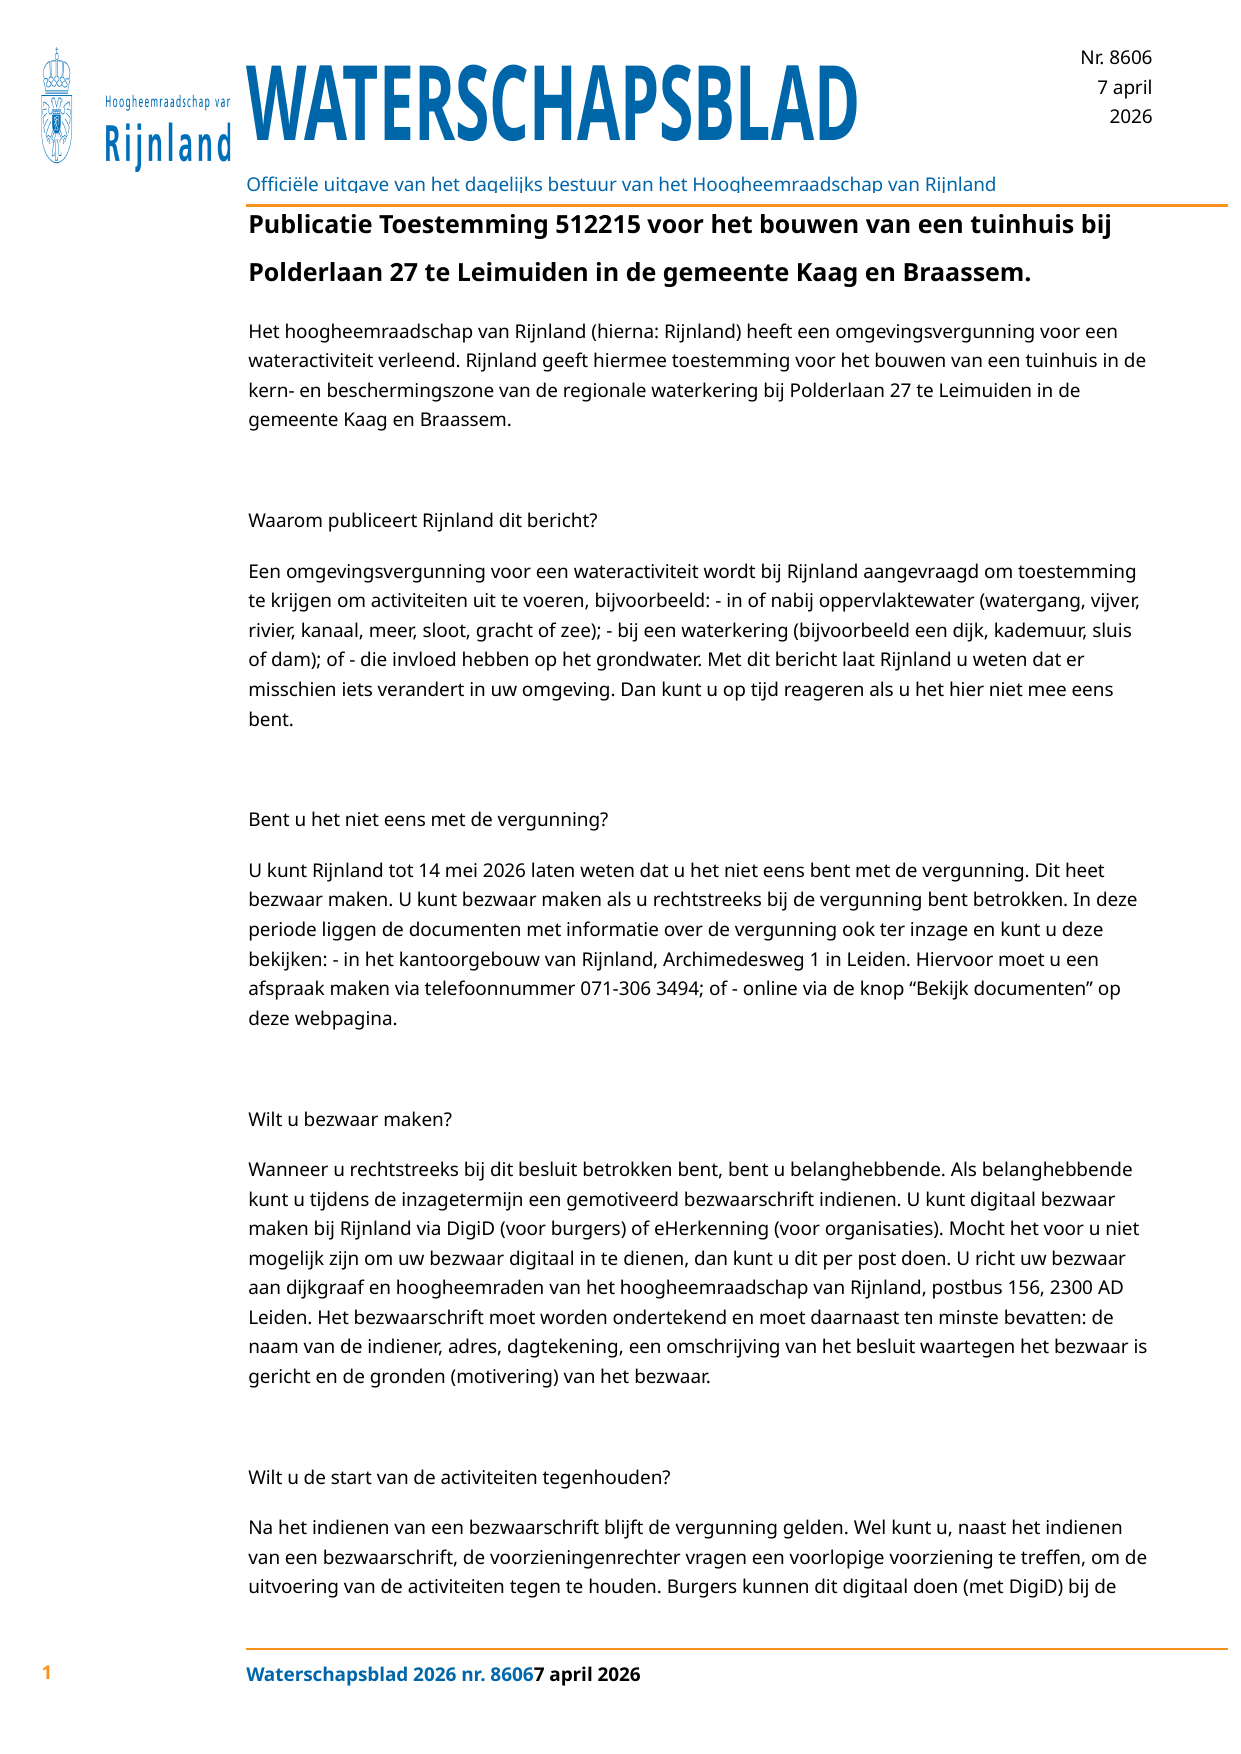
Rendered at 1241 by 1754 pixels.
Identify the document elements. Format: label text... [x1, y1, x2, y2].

text Wilt u bezwaar maken? [248, 1106, 1152, 1132]
text U kunt Rijnland tot 14 mei 2026 laten weten dat u het niet eens bent met de vergunning. Dit heet bezwaar maken. U kunt bezwaar maken als u rechtstreeks bij de vergunning bent betrokken. In deze periode liggen de documenten met informatie over de vergunning ook ter inzage en kunt u deze bekijken: - in het kantoorgebouw van Rijnland, Archimedesweg 1 in Leiden. Hiervoor moet u een afspraak maken via telefoonnummer 071-306 3494; of - online via de knop “Bekijk documenten” op deze webpagina. [248, 857, 1152, 1031]
text Na het indienen van een bezwaarschrift blijft de vergunning gelden. Wel kunt u, naast het indienen van een bezwaarschrift, de voorzieningenrechter vragen een voorlopige voorziening te treffen, om de uitvoering van de activiteiten tegen te houden. Burgers kunnen dit digitaal doen (met DigiD) bij de [248, 1514, 1152, 1599]
picture [41, 47, 231, 172]
text Waarom publiceert Rijnland dit bericht? [248, 507, 1152, 533]
text Het hoogheemraadschap van Rijnland (hierna: Rijnland) heeft een omgevingsvergunning voor een wateractiviteit verleend. Rijnland geeft hiermee toestemming voor het bouwen van een tuinhuis in de kern- en beschermingszone van de regionale waterkering bij Polderlaan 27 te Leimuiden in de gemeente Kaag en Braassem. [248, 318, 1152, 432]
text Publicatie Toestemming 512215 voor het bouwen van een tuinhuis bij Polderlaan 27 te Leimuiden in de gemeente Kaag en Braassem. [248, 207, 1152, 288]
text Bent u het niet eens met de vergunning? [248, 807, 1152, 832]
text Wanneer u rechtstreeks bij dit besluit betrokken bent, bent u belanghebbende. Als belanghebbende kunt u tijdens de inzagetermijn een gemotiveerd bezwaarschrift indienen. U kunt digitaal bezwaar maken bij Rijnland via DigiD (voor burgers) of eHerkenning (voor organisaties). Mocht het voor u niet mogelijk zijn om uw bezwaar digitaal in te dienen, dan kunt u dit per post doen. U richt uw bezwaar aan dijkgraaf en hoogheemraden van het hoogheemraadschap van Rijnland, postbus 156, 2300 AD Leiden. Het bezwaarschrift moet worden ondertekend en moet daarnaast ten minste bevatten: de naam van de indiener, adres, dagtekening, een omschrijving van het besluit waartegen het bezwaar is gericht en de gronden (motivering) van het bezwaar. [248, 1156, 1152, 1389]
text Wilt u de start van de activiteiten tegenhouden? [248, 1464, 1152, 1490]
text Een omgevingsvergunning voor een wateractiviteit wordt bij Rijnland aangevraagd om toestemming te krijgen om activiteiten uit te voeren, bijvoorbeeld: - in of nabij oppervlaktewater (watergang, vijver, rivier, kanaal, meer, sloot, gracht of zee); - bij een waterkering (bijvoorbeeld een dijk, kademuur, sluis of dam); of - die invloed hebben op het grondwater. Met dit bericht laat Rijnland u weten dat er misschien iets verandert in uw omgeving. Dan kunt u op tijd reageren als u het hier niet mee eens bent. [248, 558, 1152, 732]
